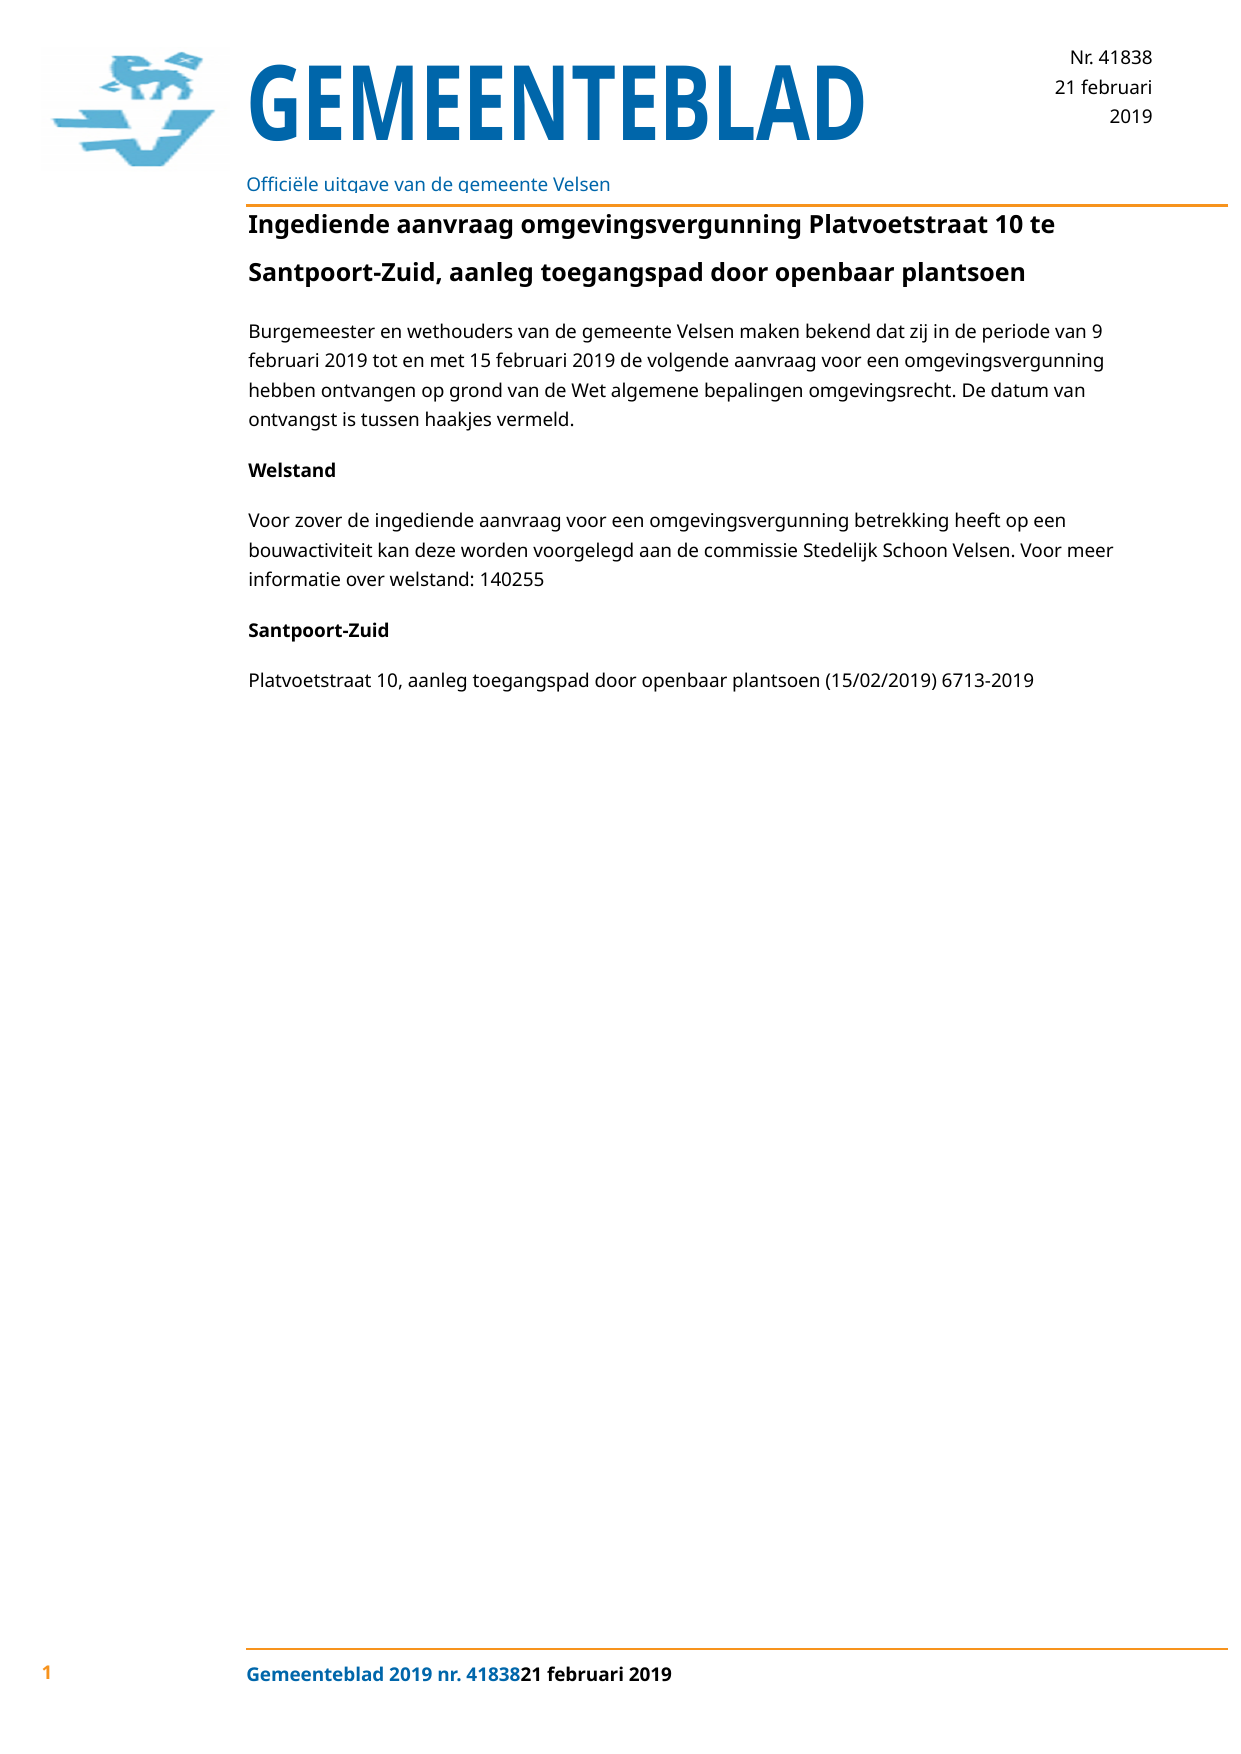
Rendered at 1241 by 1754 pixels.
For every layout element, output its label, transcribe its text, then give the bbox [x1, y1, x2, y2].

text Ingediende aanvraag omgevingsvergunning Platvoetstraat 10 te Santpoort-Zuid, aanleg toegangspad door openbaar plantsoen [248, 207, 1152, 288]
text Welstand [248, 457, 1152, 483]
text Burgemeester en wethouders van de gemeente Velsen maken bekend dat zij in de periode van 9 februari 2019 tot en met 15 februari 2019 de volgende aanvraag voor een omgevingsvergunning hebben ontvangen op grond van de Wet algemene bepalingen omgevingsrecht. De datum van ontvangst is tussen haakjes vermeld. [248, 318, 1152, 432]
text Platvoetstraat 10, aanleg toegangspad door openbaar plantsoen (15/02/2019) 6713-2019 [248, 667, 1152, 693]
picture [41, 47, 231, 172]
text Voor zover de ingediende aanvraag voor een omgevingsvergunning betrekking heeft op een bouwactiviteit kan deze worden voorgelegd aan de commissie Stedelijk Schoon Velsen. Voor meer informatie over welstand: 140255 [248, 507, 1152, 592]
text Santpoort-Zuid [248, 617, 1152, 643]
